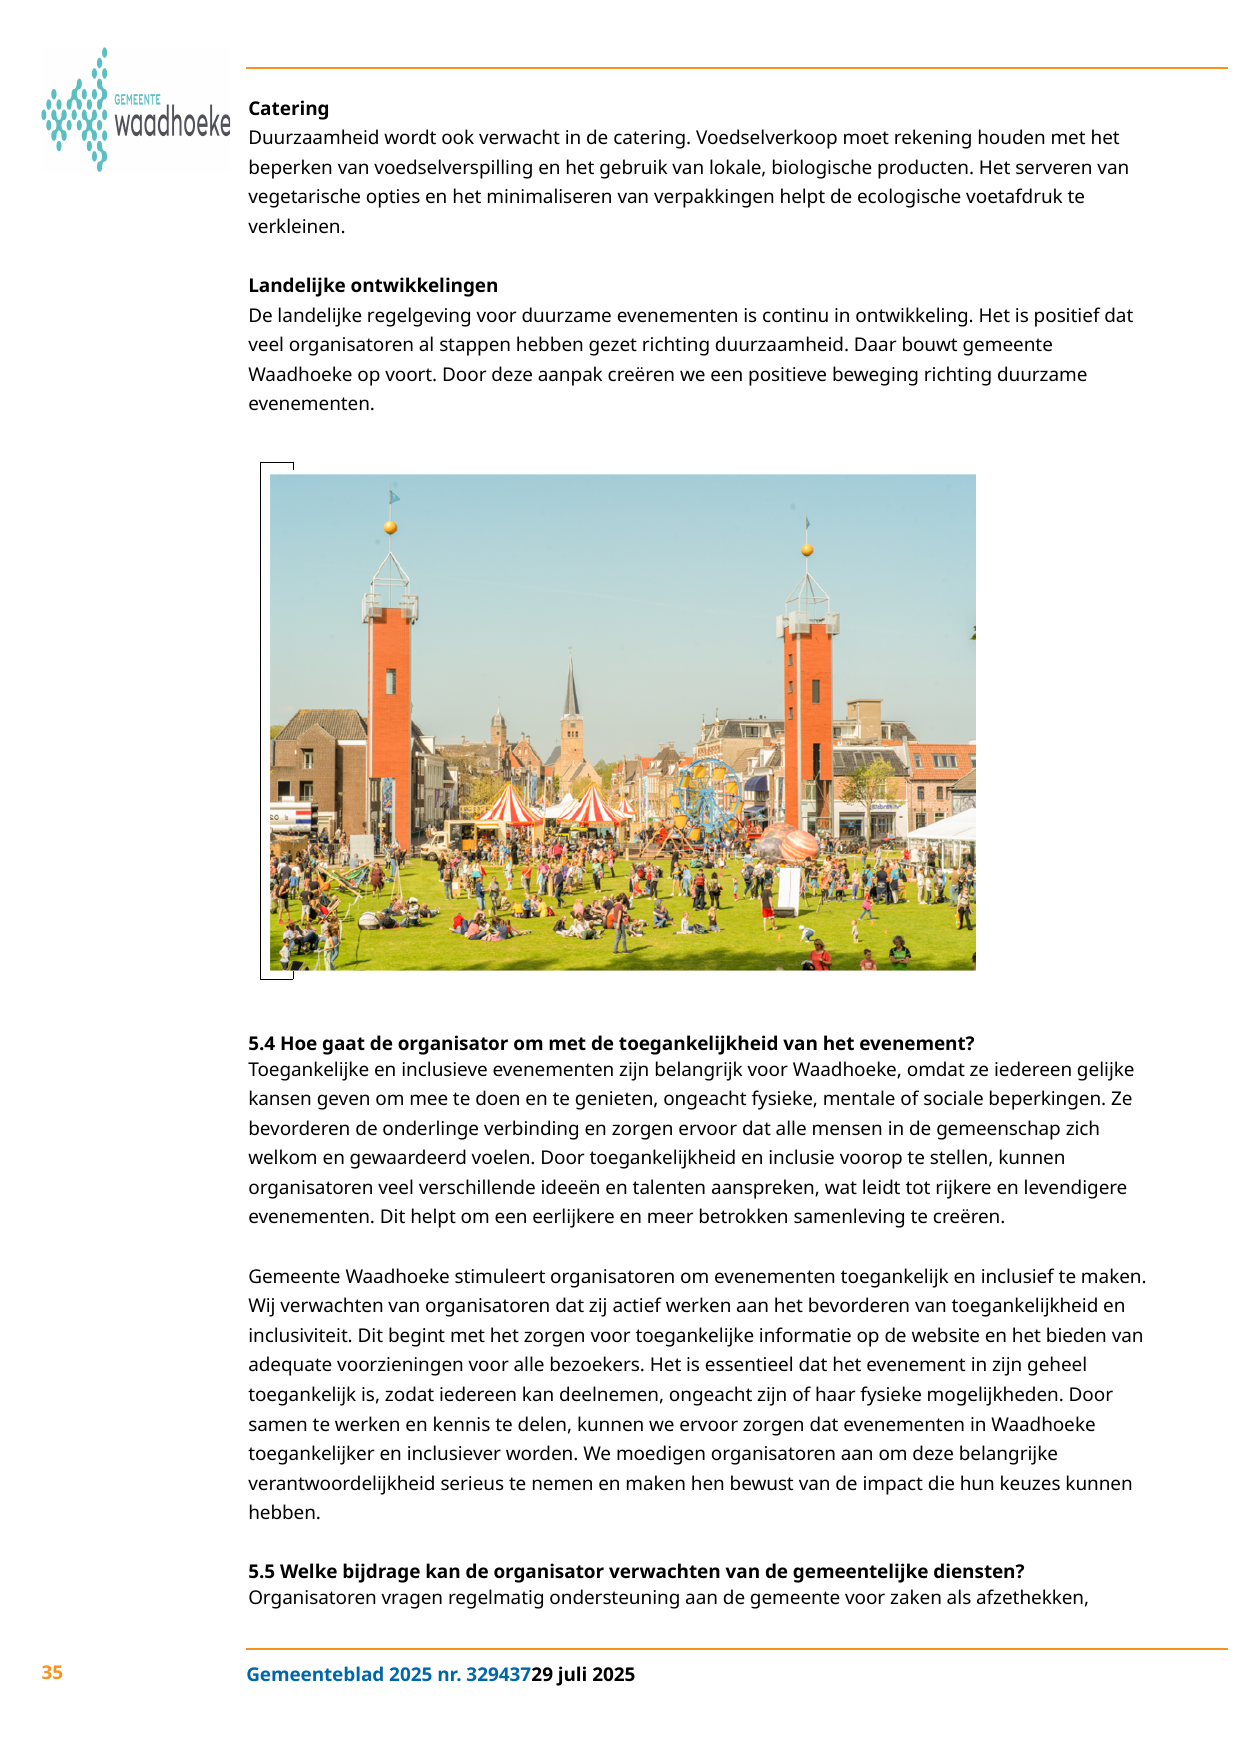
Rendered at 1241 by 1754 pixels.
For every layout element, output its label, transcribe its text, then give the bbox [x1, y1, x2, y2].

text Toegankelijke en inclusieve evenementen zijn belangrijk voor Waadhoeke, omdat ze iedereen gelijke kansen geven om mee te doen en te genieten, ongeacht fysieke, mentale of sociale beperkingen. Ze bevorderen de onderlinge verbinding en zorgen ervoor dat alle mensen in de gemeenschap zich welkom en gewaardeerd voelen. Door toegankelijkheid en inclusie voorop te stellen, kunnen organisatoren veel verschillende ideeën en talenten aanspreken, wat leidt tot rijkere en levendigere evenementen. Dit helpt om een eerlijkere en meer betrokken samenleving te creëren. [248, 1056, 1152, 1229]
text Organisatoren vragen regelmatig ondersteuning aan de gemeente voor zaken als afzethekken, [248, 1584, 1152, 1610]
text 5.5 Welke bijdrage kan de organisator verwachten van de gemeentelijke diensten? [248, 1559, 1152, 1584]
text Gemeente Waadhoeke stimuleert organisatoren om evenementen toegankelijk en inclusief te maken. Wij verwachten van organisatoren dat zij actief werken aan het bevorderen van toegankelijkheid en inclusiviteit. Dit begint met het zorgen voor toegankelijke informatie op de website en het bieden van adequate voorzieningen voor alle bezoekers. Het is essentieel dat het evenement in zijn geheel toegankelijk is, zodat iedereen kan deelnemen, ongeacht zijn of haar fysieke mogelijkheden. Door samen te werken en kennis te delen, kunnen we ervoor zorgen dat evenementen in Waadhoeke toegankelijker en inclusiever worden. We moedigen organisatoren aan om deze belangrijke verantwoordelijkheid serieus te nemen en maken hen bewust van de impact die hun keuzes kunnen hebben. [248, 1263, 1152, 1525]
text Landelijke ontwikkelingen [248, 272, 1152, 298]
picture [268, 470, 978, 971]
text De landelijke regelgeving voor duurzame evenementen is continu in ontwikkeling. Het is positief dat veel organisatoren al stappen hebben gezet richting duurzaamheid. Daar bouwt gemeente Waadhoeke op voort. Door deze aanpak creëren we een positieve beweging richting duurzame evenementen. [248, 302, 1152, 416]
text Duurzaamheid wordt ook verwacht in de catering. Voedselverkoop moet rekening houden met het beperken van voedselverspilling en het gebruik van lokale, biologische producten. Het serveren van vegetarische opties en het minimaliseren van verpakkingen helpt de ecologische voetafdruk te verkleinen. [248, 124, 1152, 239]
text Catering [248, 95, 1152, 121]
picture [41, 47, 231, 172]
text 5.4 Hoe gaat de organisator om met de toegankelijkheid van het evenement? [248, 1030, 1152, 1056]
